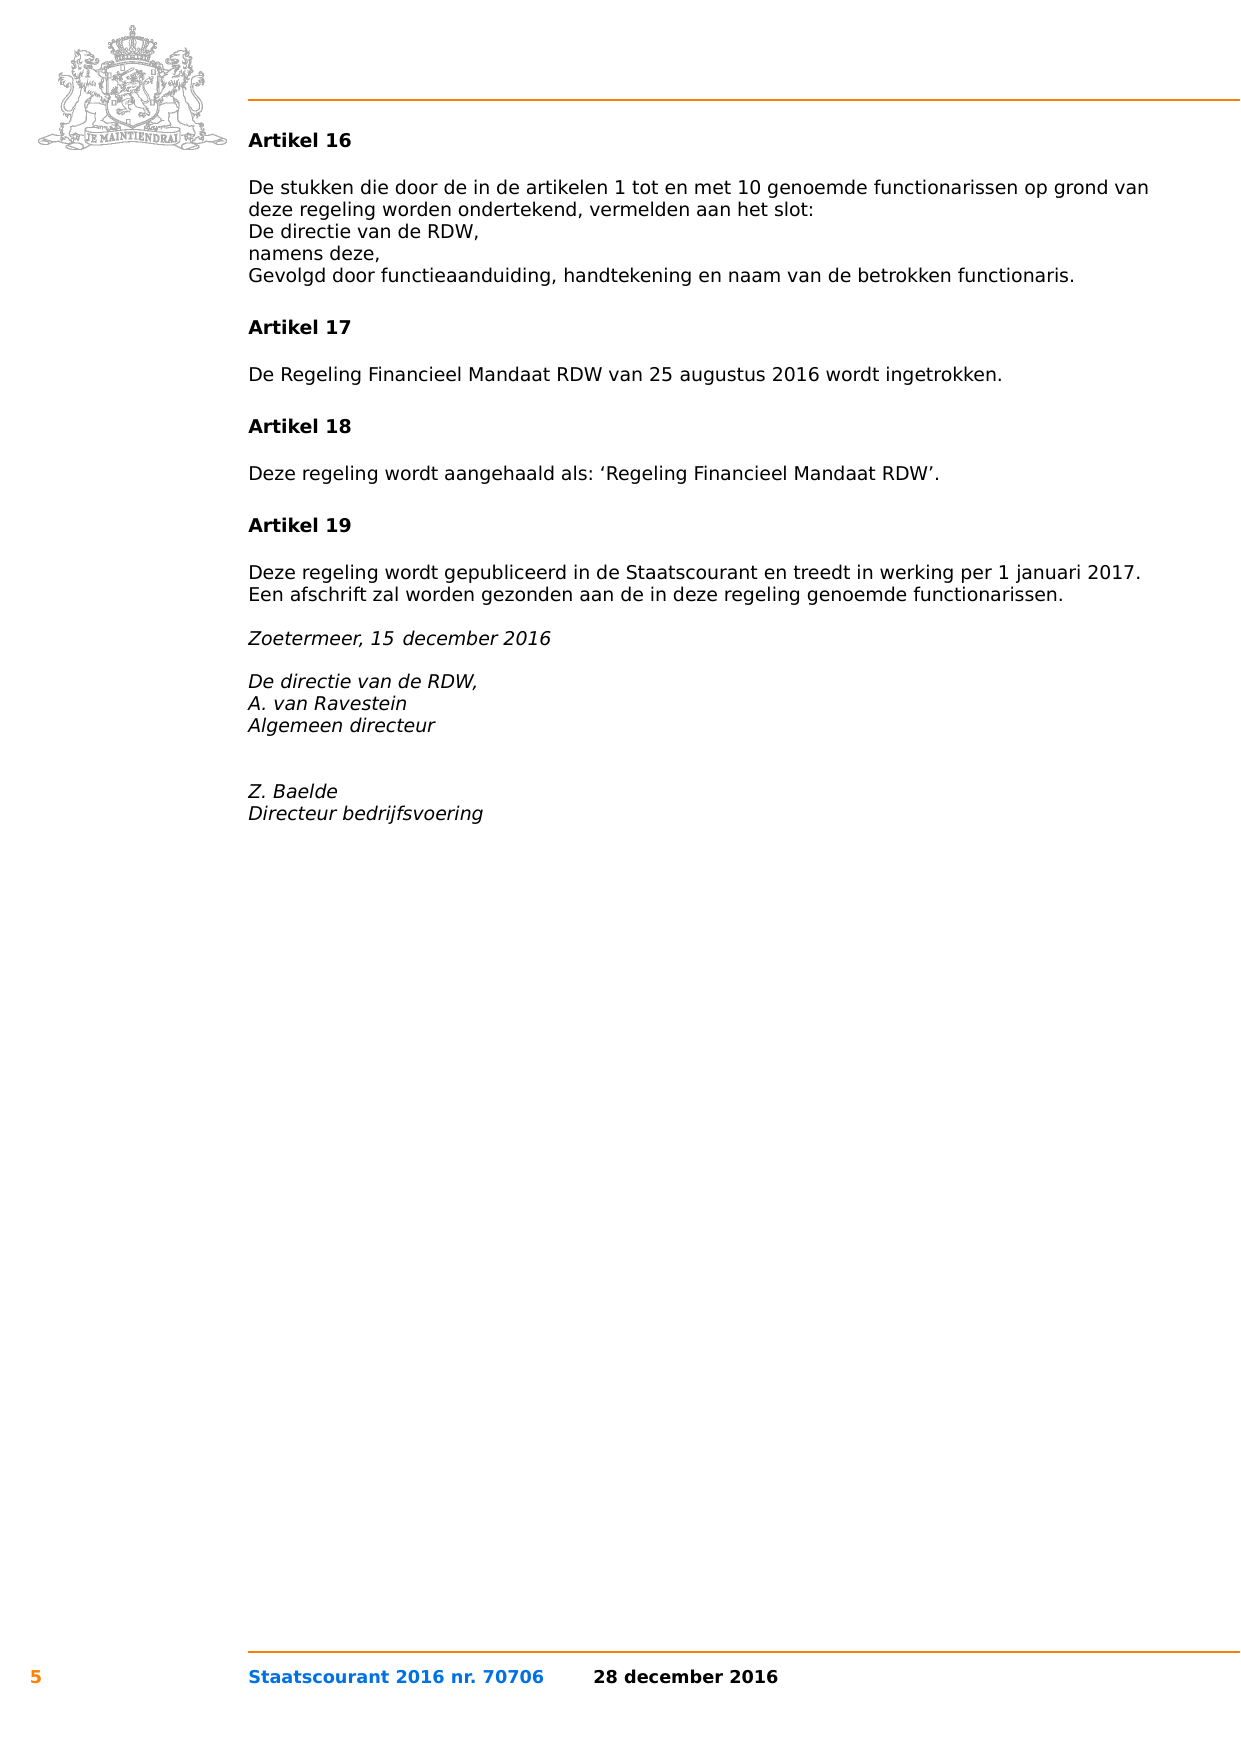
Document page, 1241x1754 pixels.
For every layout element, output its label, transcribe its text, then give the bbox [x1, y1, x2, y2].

text Zoetermeer, 15 december 2016 [248, 627, 1163, 649]
text De stukken die door de in de artikelen 1 tot en met 10 genoemde functionarissen op grond van deze regeling worden ondertekend, vermelden aan het slot: [248, 177, 1163, 221]
text De Regeling Financieel Mandaat RDW van 25 augustus 2016 wordt ingetrokken. [248, 364, 1163, 386]
text Deze regeling wordt aangehaald als: ‘Regeling Financieel Mandaat RDW’. [248, 463, 1163, 485]
subtitle Artikel 19 [248, 515, 1163, 537]
text Z. Baelde Directeur bedrijfsvoering [248, 759, 1163, 825]
subtitle Artikel 18 [248, 416, 1163, 438]
text Gevolgd door functieaanduiding, handtekening en naam van de betrokken functionaris. [248, 265, 1163, 287]
picture [38, 25, 227, 150]
text De directie van de RDW, A. van Ravestein Algemeen directeur [248, 671, 1163, 737]
subtitle Artikel 17 [248, 317, 1163, 339]
text namens deze, [248, 243, 1163, 265]
text Deze regeling wordt gepubliceerd in de Staatscourant en treedt in werking per 1 januari 2017. Een afschrift zal worden gezonden aan de in deze regeling genoemde functionarissen. [248, 562, 1163, 606]
subtitle Artikel 16 [248, 130, 1163, 152]
text De directie van de RDW, [248, 221, 1163, 243]
